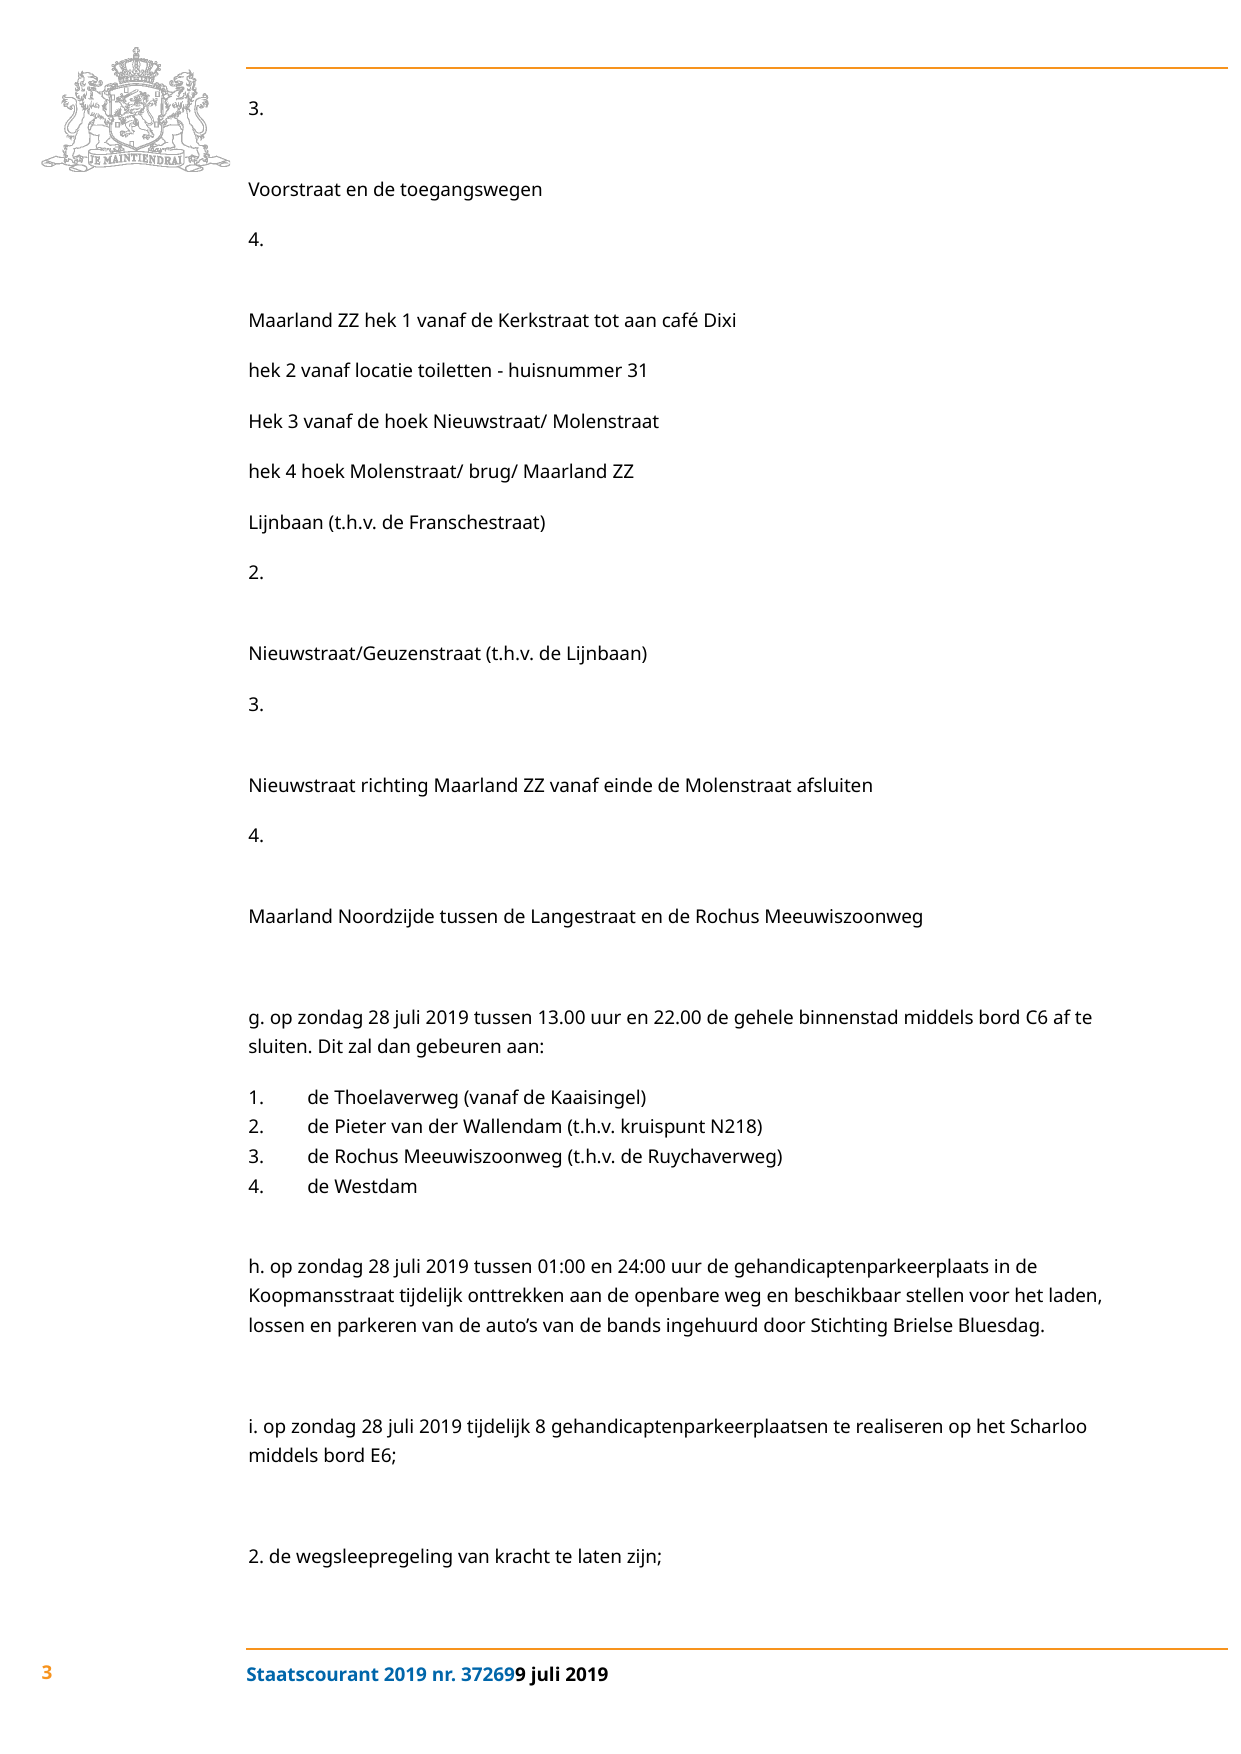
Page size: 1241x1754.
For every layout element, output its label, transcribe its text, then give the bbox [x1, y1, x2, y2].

text h. op zondag 28 juli 2019 tussen 01:00 en 24:00 uur de gehandicaptenparkeerplaats in de Koopmansstraat tijdelijk onttrekken aan de openbare weg en beschikbaar stellen voor het laden, lossen en parkeren van de auto’s van de bands ingehuurd door Stichting Brielse Bluesdag. [248, 1253, 1152, 1338]
text 2. de wegsleepregeling van kracht te laten zijn; [248, 1543, 1152, 1569]
list de Rochus Meeuwiszoonweg (t.h.v. de Ruychaverweg) [248, 1143, 1152, 1169]
text hek 4 hoek Molenstraat/ brug/ Maarland ZZ [248, 458, 1152, 484]
text Voorstraat en de toegangswegen [248, 176, 1152, 202]
list de Thoelaverweg (vanaf de Kaaisingel) [248, 1084, 1152, 1110]
text Nieuwstraat richting Maarland ZZ vanaf einde de Molenstraat afsluiten [248, 772, 1152, 798]
text Hek 3 vanaf de hoek Nieuwstraat/ Molenstraat [248, 408, 1152, 434]
text 4. [248, 822, 1152, 848]
text 2. [248, 559, 1152, 585]
text Maarland Noordzijde tussen de Langestraat en de Rochus Meeuwiszoonweg [248, 903, 1152, 929]
list de Westdam [248, 1173, 1152, 1199]
text Nieuwstraat/Geuzenstraat (t.h.v. de Lijnbaan) [248, 640, 1152, 666]
text 3. [248, 691, 1152, 717]
text Maarland ZZ hek 1 vanaf de Kerkstraat tot aan café Dixi [248, 307, 1152, 333]
text hek 2 vanaf locatie toiletten - huisnummer 31 [248, 358, 1152, 383]
list de Pieter van der Wallendam (t.h.v. kruispunt N218) [248, 1114, 1152, 1139]
text 3. [248, 95, 1152, 121]
text Lijnbaan (t.h.v. de Franschestraat) [248, 509, 1152, 535]
text g. op zondag 28 juli 2019 tussen 13.00 uur en 22.00 de gehele binnenstad middels bord C6 af te sluiten. Dit zal dan gebeuren aan: [248, 1004, 1152, 1059]
text 4. [248, 226, 1152, 252]
text i. op zondag 28 juli 2019 tijdelijk 8 gehandicaptenparkeerplaatsen te realiseren op het Scharloo middels bord E6; [248, 1413, 1152, 1468]
picture [41, 47, 231, 172]
